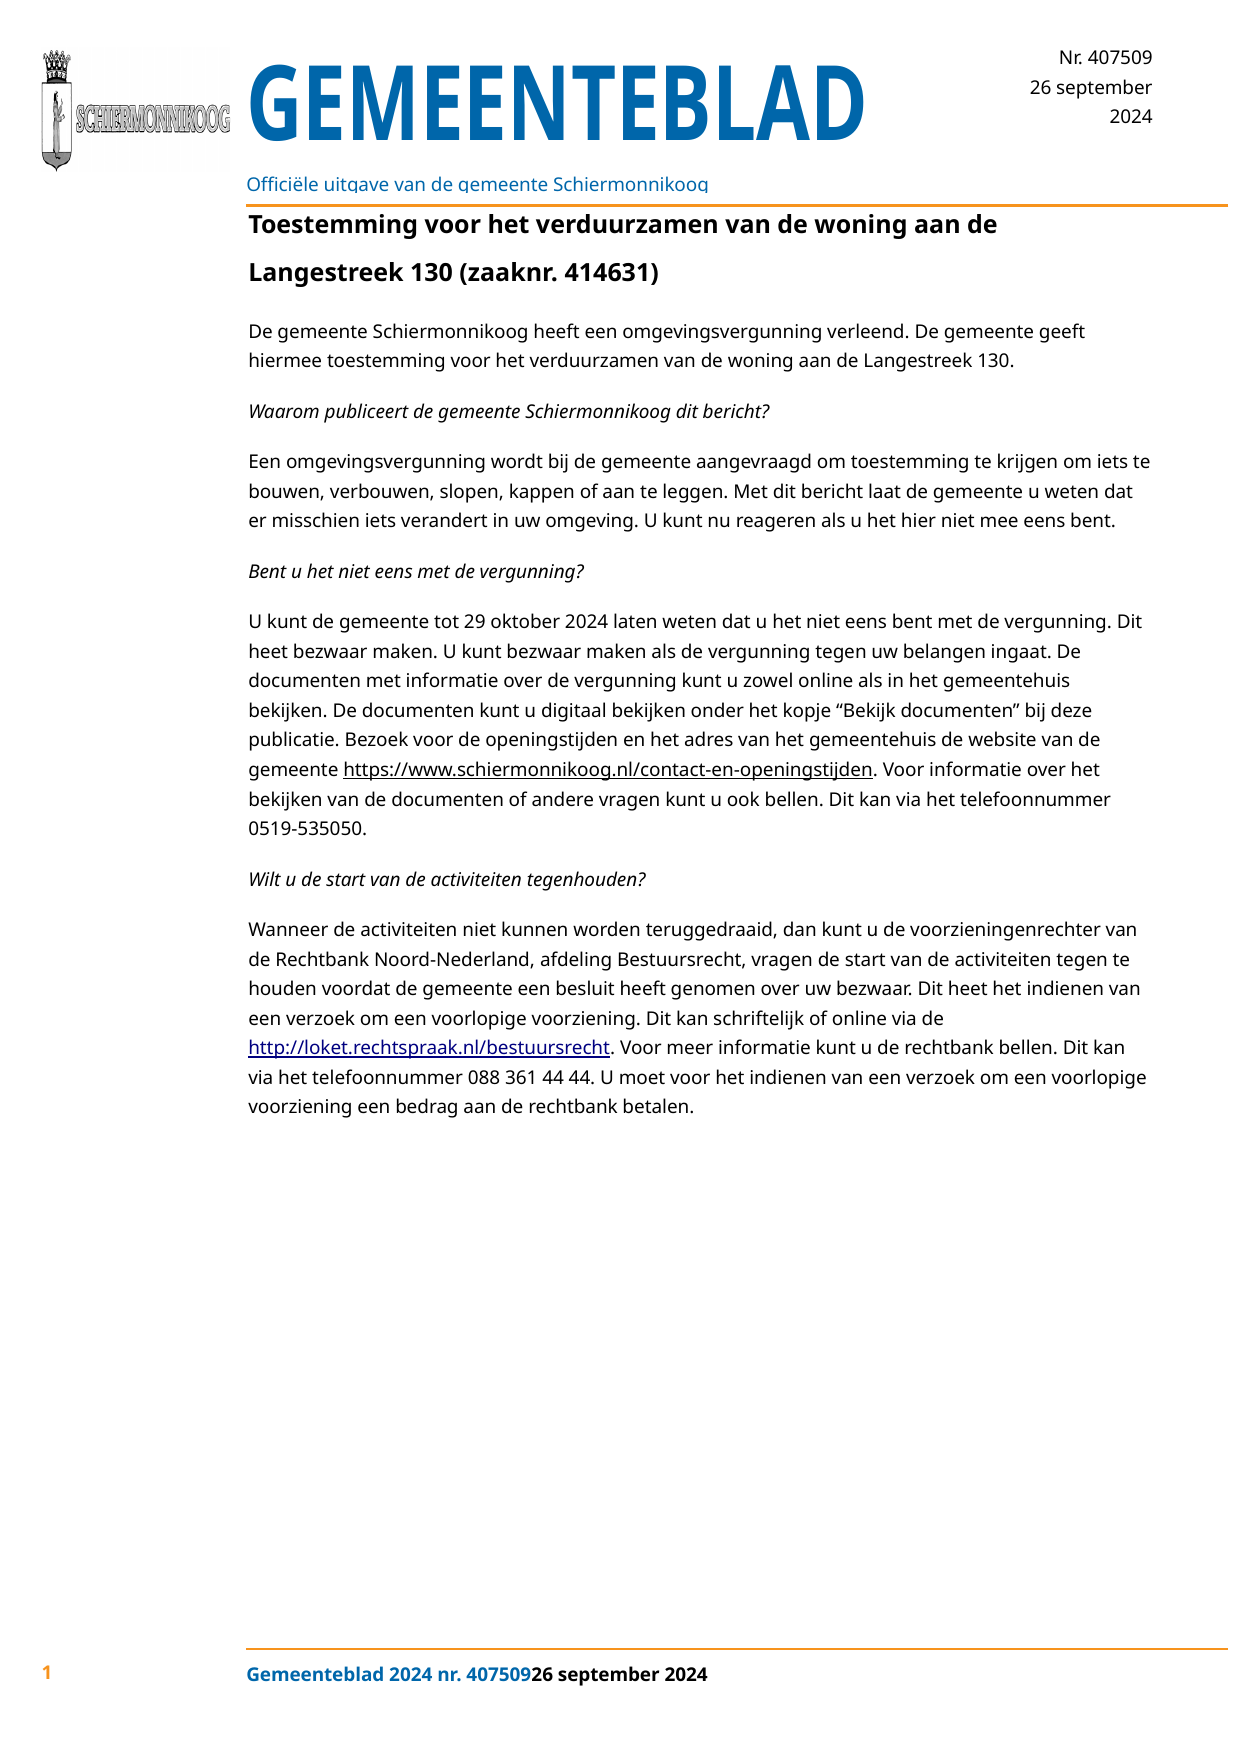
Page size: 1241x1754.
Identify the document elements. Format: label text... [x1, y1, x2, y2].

text Wilt u de start van de activiteiten tegenhouden? [248, 866, 1152, 892]
text Een omgevingsvergunning wordt bij de gemeente aangevraagd om toestemming te krijgen om iets te bouwen, verbouwen, slopen, kappen of aan te leggen. Met dit bericht laat de gemeente u weten dat er misschien iets verandert in uw omgeving. U kunt nu reageren als u het hier niet mee eens bent. [248, 448, 1152, 533]
text Toestemming voor het verduurzamen van de woning aan de Langestreek 130 (zaaknr. 414631) [248, 207, 1152, 288]
text Wanneer de activiteiten niet kunnen worden teruggedraaid, dan kunt u de voorzieningenrechter van de Rechtbank Noord-Nederland, afdeling Bestuursrecht, vragen de start van de activiteiten tegen te houden voordat de gemeente een besluit heeft genomen over uw bezwaar. Dit heet het indienen van een verzoek om een voorlopige voorziening. Dit kan schriftelijk of online via de http://loket.rechtspraak.nl/bestuursrecht. Voor meer informatie kunt u de rechtbank bellen. Dit kan via het telefoonnummer 088 361 44 44. U moet voor het indienen van een verzoek om een voorlopige voorziening een bedrag aan de rechtbank betalen. [248, 916, 1152, 1119]
text Bent u het niet eens met de vergunning? [248, 558, 1152, 584]
text Waarom publiceert de gemeente Schiermonnikoog dit bericht? [248, 398, 1152, 424]
picture [41, 47, 231, 172]
text U kunt de gemeente tot 29 oktober 2024 laten weten dat u het niet eens bent met de vergunning. Dit heet bezwaar maken. U kunt bezwaar maken als de vergunning tegen uw belangen ingaat. De documenten met informatie over de vergunning kunt u zowel online als in het gemeentehuis bekijken. De documenten kunt u digitaal bekijken onder het kopje “Bekijk documenten” bij deze publicatie. Bezoek voor de openingstijden en het adres van het gemeentehuis de website van de gemeente https://www.schiermonnikoog.nl/contact-en-openingstijden. Voor informatie over het bekijken van de documenten of andere vragen kunt u ook bellen. Dit kan via het telefoonnummer 0519-535050. [248, 608, 1152, 841]
text De gemeente Schiermonnikoog heeft een omgevingsvergunning verleend. De gemeente geeft hiermee toestemming voor het verduurzamen van de woning aan de Langestreek 130. [248, 318, 1152, 373]
